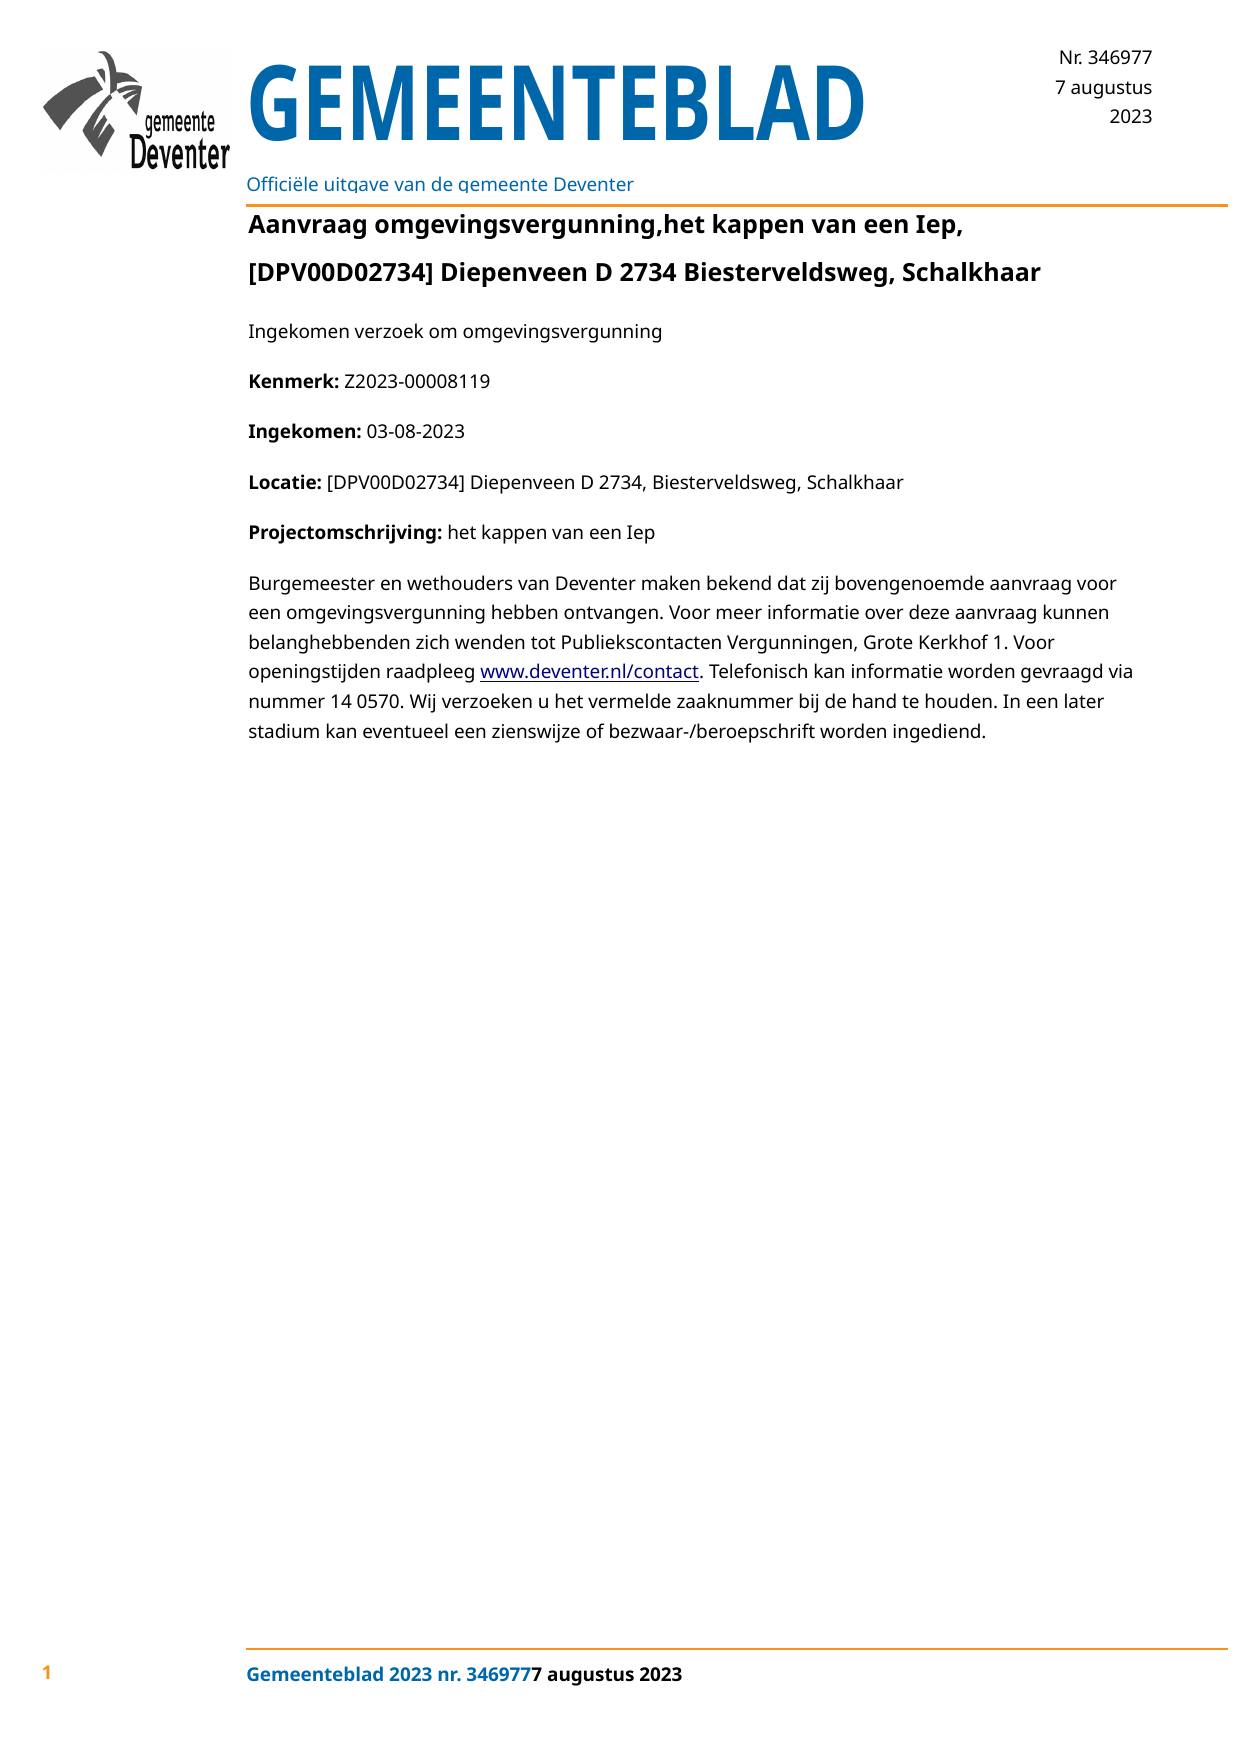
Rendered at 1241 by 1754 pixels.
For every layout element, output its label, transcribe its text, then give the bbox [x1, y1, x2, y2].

text Aanvraag omgevingsvergunning,het kappen van een Iep, [DPV00D02734] Diepenveen D 2734 Biesterveldsweg, Schalkhaar [248, 207, 1152, 288]
text Kenmerk: Z2023-00008119 [248, 368, 1152, 394]
picture [41, 47, 231, 172]
text Projectomschrijving: het kappen van een Iep [248, 519, 1152, 545]
text Ingekomen: 03-08-2023 [248, 419, 1152, 444]
text Burgemeester en wethouders van Deventer maken bekend dat zij bovengenoemde aanvraag voor een omgevingsvergunning hebben ontvangen. Voor meer informatie over deze aanvraag kunnen belanghebbenden zich wenden tot Publiekscontacten Vergunningen, Grote Kerkhof 1. Voor openingstijden raadpleeg www.deventer.nl/contact. Telefonisch kan informatie worden gevraagd via nummer 14 0570. Wij verzoeken u het vermelde zaaknummer bij de hand te houden. In een later stadium kan eventueel een zienswijze of bezwaar-/beroepschrift worden ingediend. [248, 570, 1152, 744]
text Locatie: [DPV00D02734] Diepenveen D 2734, Biesterveldsweg, Schalkhaar [248, 469, 1152, 495]
text Ingekomen verzoek om omgevingsvergunning [248, 318, 1152, 344]
